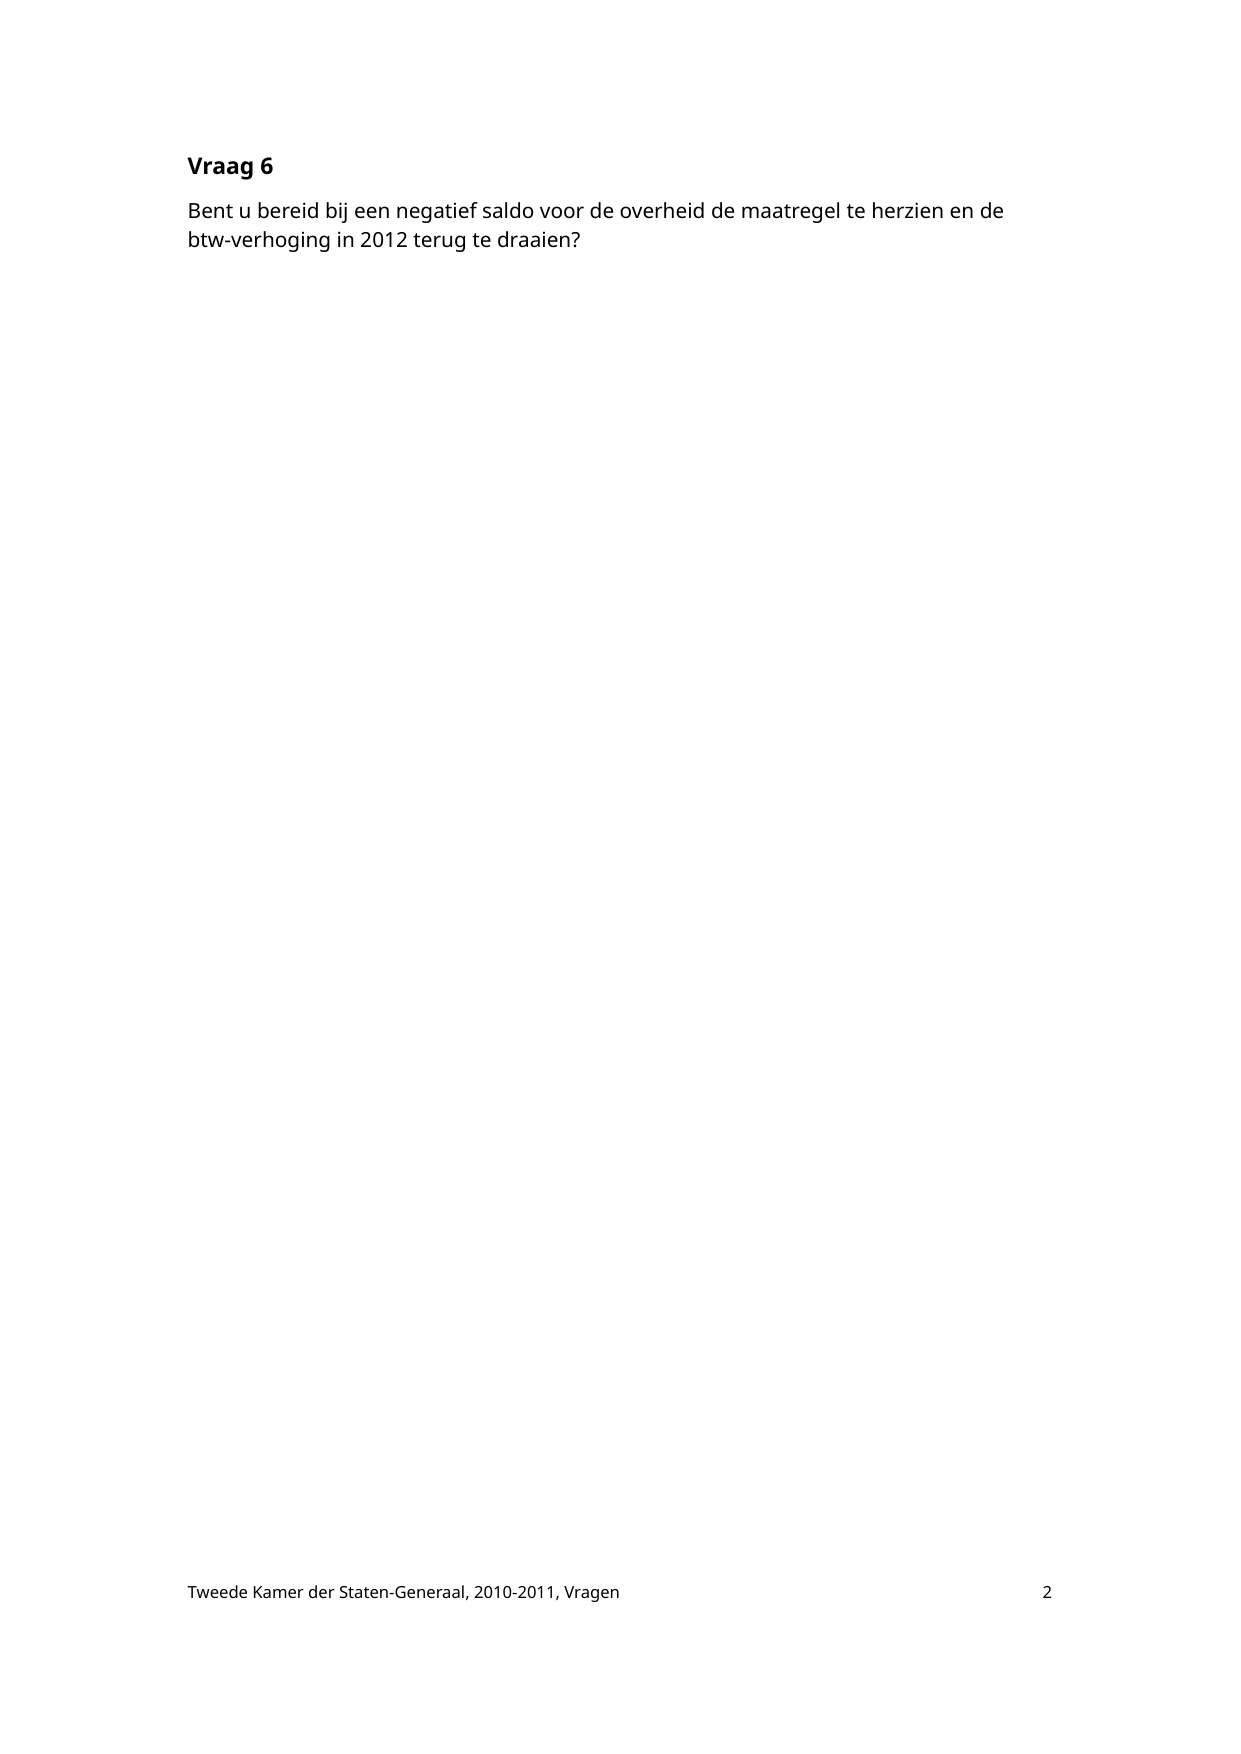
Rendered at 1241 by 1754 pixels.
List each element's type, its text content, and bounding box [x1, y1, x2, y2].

text Bent u bereid bij een negatief saldo voor de overheid de maatregel te herzien en de btw-verhoging in 2012 terug te draaien? [187, 196, 1053, 253]
subtitle Vraag 6 [187, 150, 1053, 181]
